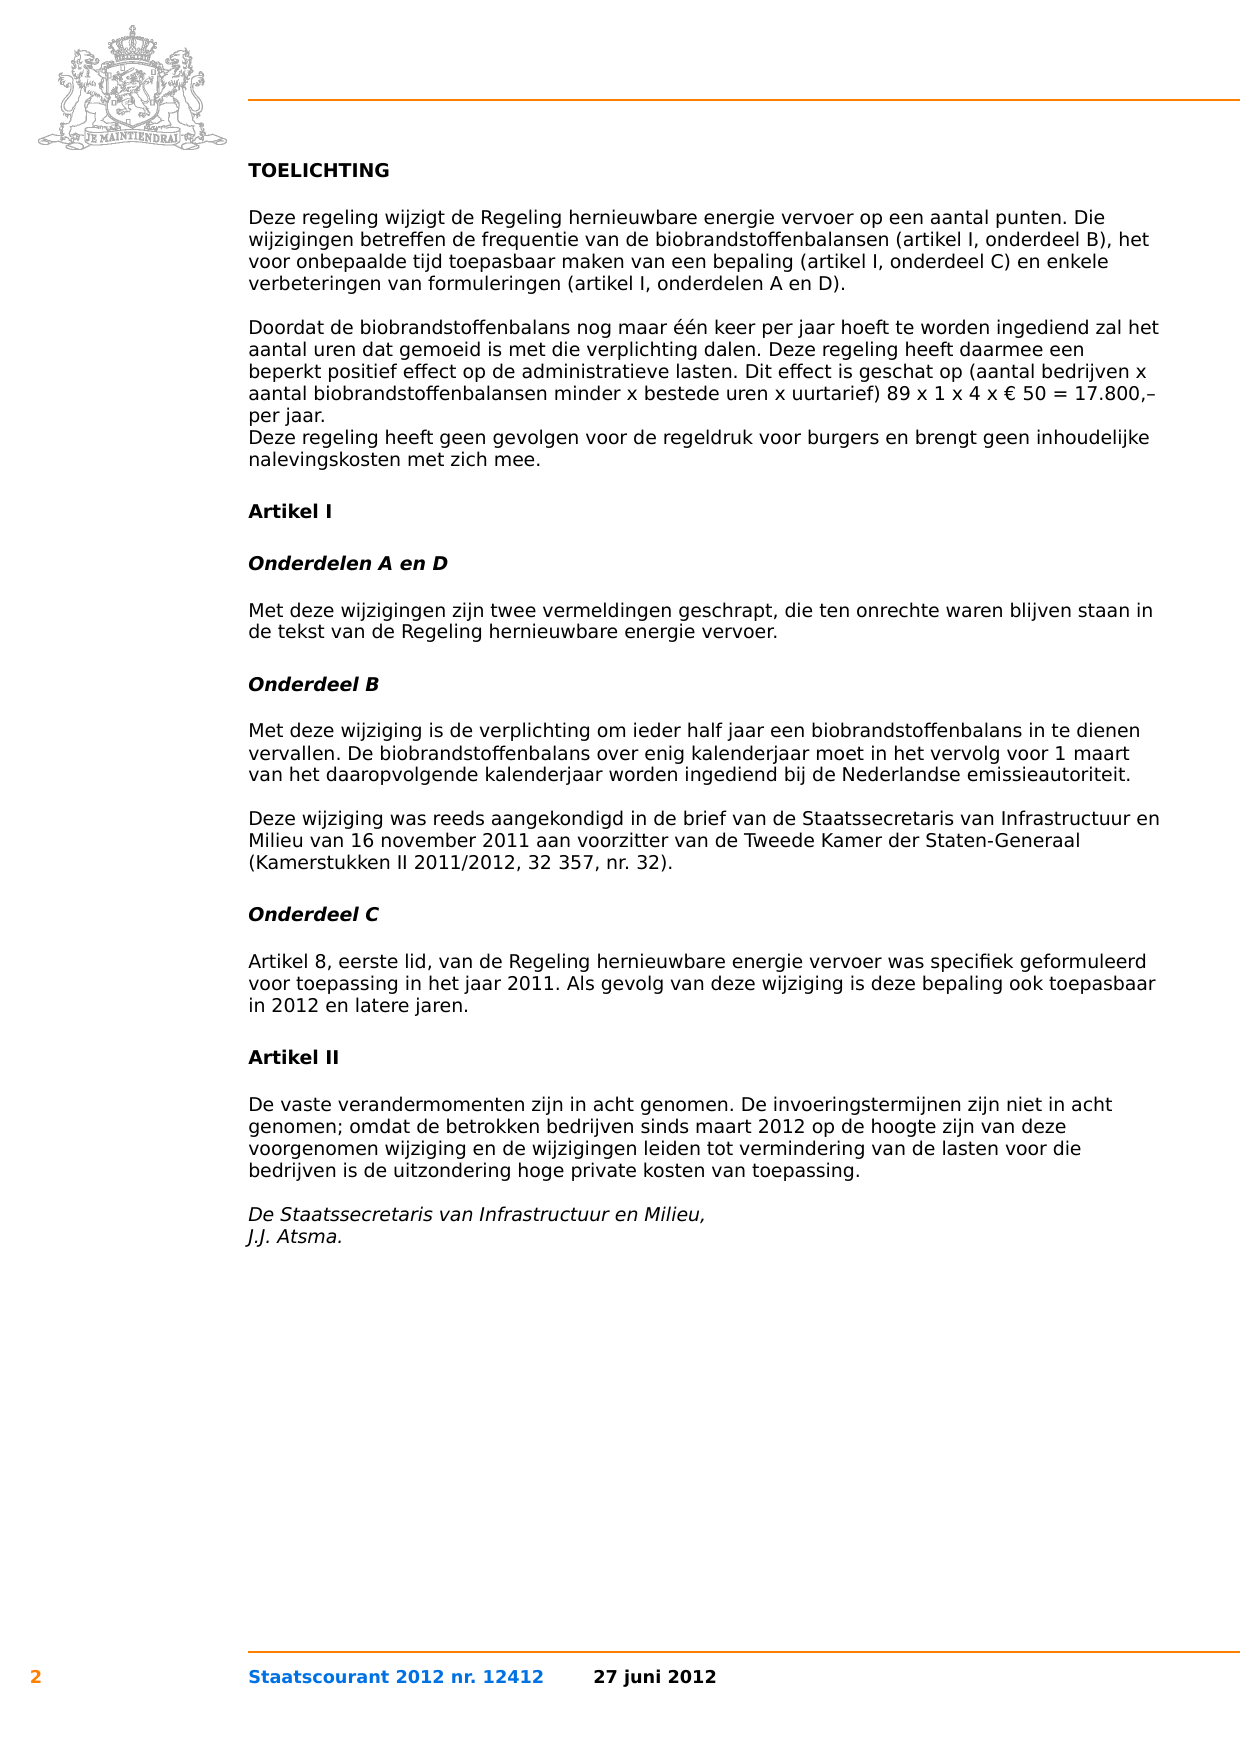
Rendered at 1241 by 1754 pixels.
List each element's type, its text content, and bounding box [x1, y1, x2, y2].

subtitle Onderdeel B [248, 673, 1163, 695]
subtitle Artikel II [248, 1047, 1163, 1069]
text Met deze wijziging is de verplichting om ieder half jaar een biobrandstoffenbalans in te dienen vervallen. De biobrandstoffenbalans over enig kalenderjaar moet in het vervolg voor 1 maart van het daaropvolgende kalenderjaar worden ingediend bij de Nederlandse emissieautoriteit. [248, 720, 1163, 786]
text De Staatssecretaris van Infrastructuur en Milieu, J.J. Atsma. [248, 1204, 1163, 1248]
subtitle Artikel I [248, 501, 1163, 522]
picture [38, 25, 227, 150]
text Deze regeling heeft geen gevolgen voor de regeldruk voor burgers en brengt geen inhoudelijke nalevingskosten met zich mee. [248, 427, 1163, 471]
text Deze wijziging was reeds aangekondigd in de brief van de Staatssecretaris van Infrastructuur en Milieu van 16 november 2011 aan voorzitter van de Tweede Kamer der Staten-Generaal (Kamerstukken II 2011/2012, 32 357, nr. 32). [248, 808, 1163, 874]
text De vaste verandermomenten zijn in acht genomen. De invoeringstermijnen zijn niet in acht genomen; omdat de betrokken bedrijven sinds maart 2012 op de hoogte zijn van deze voorgenomen wijziging en de wijzigingen leiden tot vermindering van de lasten voor die bedrijven is de uitzondering hoge private kosten van toepassing. [248, 1094, 1163, 1182]
text Doordat de biobrandstoffenbalans nog maar één keer per jaar hoeft te worden ingediend zal het aantal uren dat gemoeid is met die verplichting dalen. Deze regeling heeft daarmee een beperkt positief effect op de administratieve lasten. Dit effect is geschat op (aantal bedrijven x aantal biobrandstoffenbalansen minder x bestede uren x uurtarief) 89 x 1 x 4 x € 50 = 17.800,– per jaar. [248, 317, 1163, 427]
subtitle Onderdeel C [248, 904, 1163, 926]
subtitle TOELICHTING [248, 160, 1163, 182]
text Artikel 8, eerste lid, van de Regeling hernieuwbare energie vervoer was specifiek geformuleerd voor toepassing in het jaar 2011. Als gevolg van deze wijziging is deze bepaling ook toepasbaar in 2012 en latere jaren. [248, 951, 1163, 1017]
text Deze regeling wijzigt de Regeling hernieuwbare energie vervoer op een aantal punten. Die wijzigingen betreffen de frequentie van de biobrandstoffenbalansen (artikel I, onderdeel B), het voor onbepaalde tijd toepasbaar maken van een bepaling (artikel I, onderdeel C) en enkele verbeteringen van formuleringen (artikel I, onderdelen A en D). [248, 207, 1163, 295]
text Met deze wijzigingen zijn twee vermeldingen geschrapt, die ten onrechte waren blijven staan in de tekst van de Regeling hernieuwbare energie vervoer. [248, 599, 1163, 643]
subtitle Onderdelen A en D [248, 552, 1163, 574]
